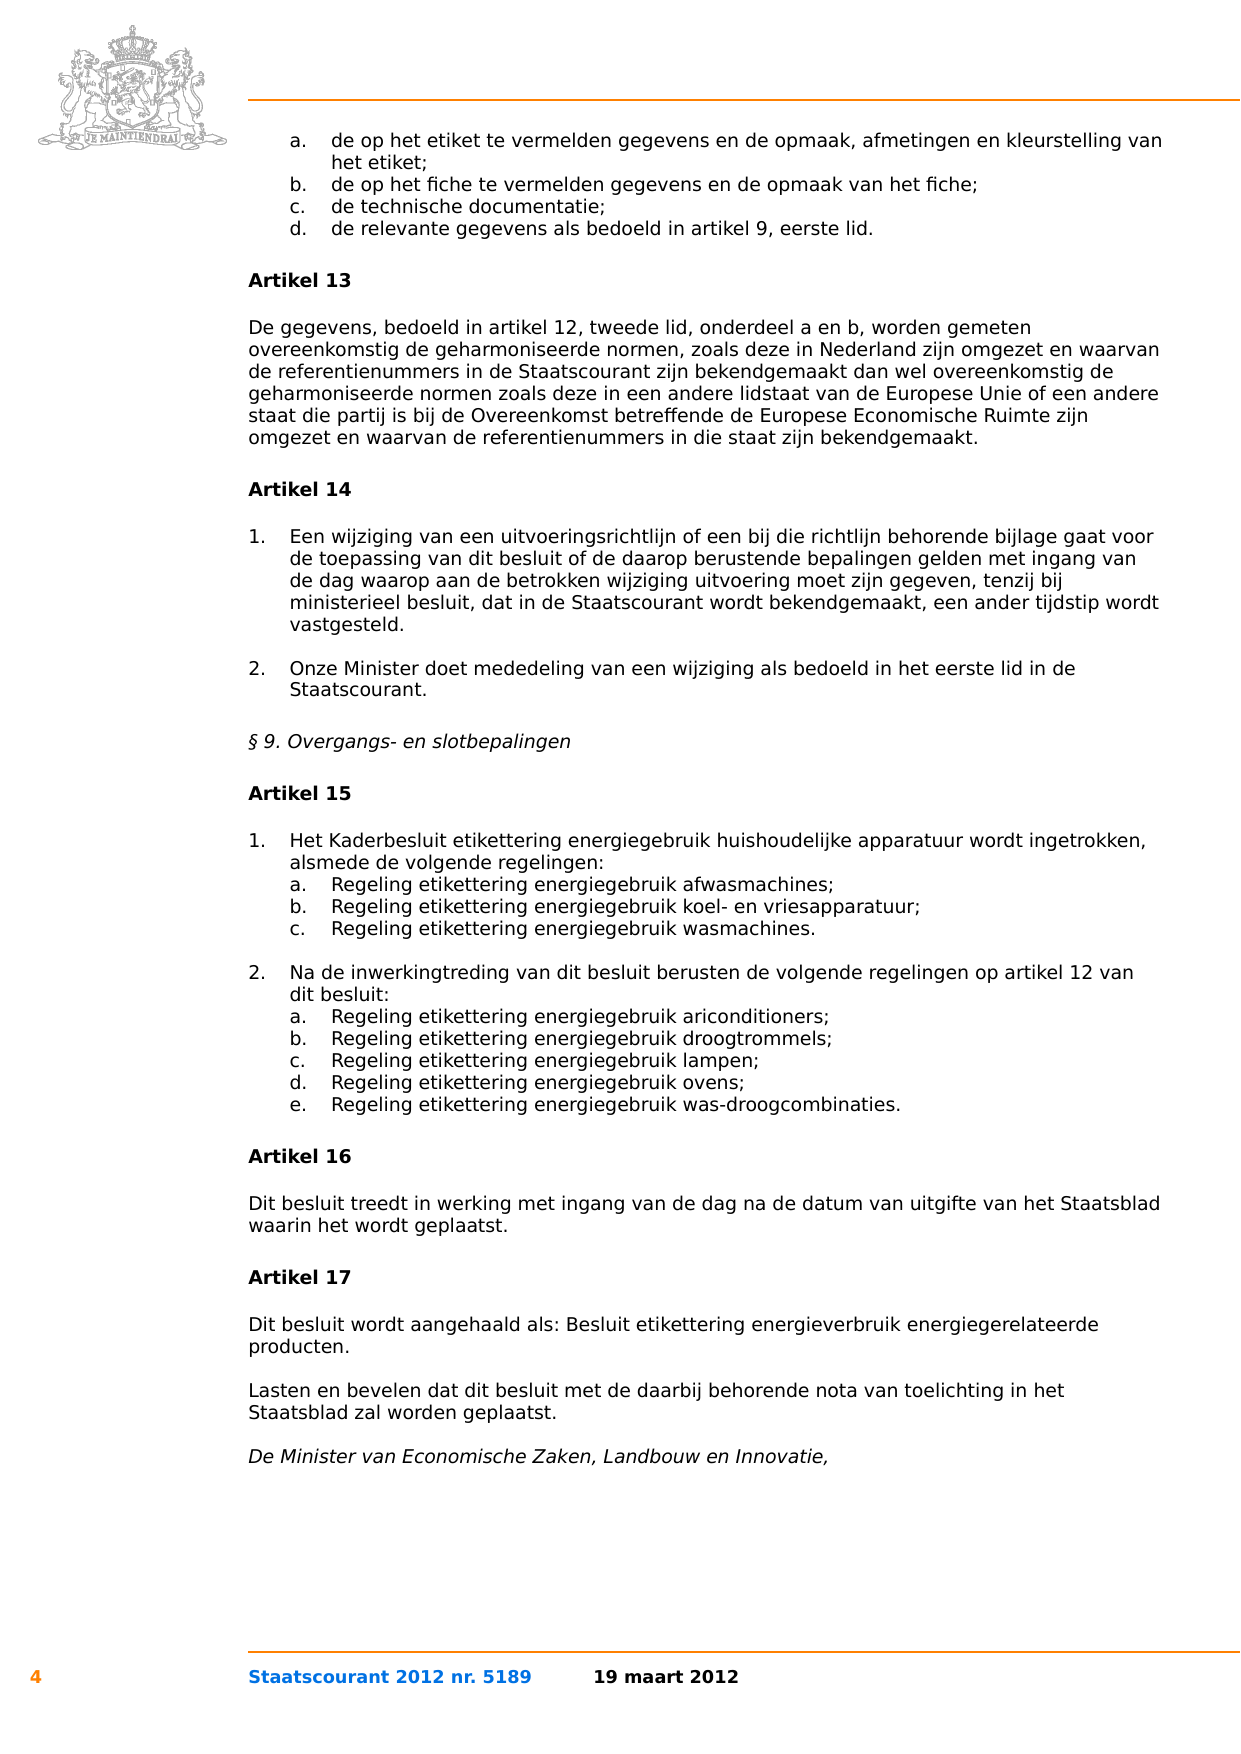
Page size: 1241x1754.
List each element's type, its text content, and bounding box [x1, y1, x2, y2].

text 1. Een wijziging van een uitvoeringsrichtlijn of een bij die richtlijn behorende bijlage gaat voor de toepassing van dit besluit of de daarop berustende bepalingen gelden met ingang van de dag waarop aan de betrokken wijziging uitvoering moet zijn gegeven, tenzij bij ministerieel besluit, dat in de Staatscourant wordt bekendgemaakt, een ander tijdstip wordt vastgesteld. [248, 526, 1163, 636]
subtitle Artikel 15 [248, 783, 1163, 805]
text a. Regeling etikettering energiegebruik afwasmachines; [289, 874, 1163, 896]
text d. Regeling etikettering energiegebruik ovens; [289, 1072, 1163, 1094]
text b. Regeling etikettering energiegebruik droogtrommels; [289, 1028, 1163, 1050]
text Lasten en bevelen dat dit besluit met de daarbij behorende nota van toelichting in het Staatsblad zal worden geplaatst. [248, 1380, 1163, 1424]
text a. de op het etiket te vermelden gegevens en de opmaak, afmetingen en kleurstelling van het etiket; [289, 130, 1163, 174]
text 1. Het Kaderbesluit etikettering energiegebruik huishoudelijke apparatuur wordt ingetrokken, alsmede de volgende regelingen: [248, 830, 1163, 874]
text c. Regeling etikettering energiegebruik lampen; [289, 1050, 1163, 1072]
subtitle Artikel 17 [248, 1267, 1163, 1289]
text 2. Na de inwerkingtreding van dit besluit berusten de volgende regelingen op artikel 12 van dit besluit: [248, 962, 1163, 1006]
subtitle § 9. Overgangs- en slotbepalingen [248, 731, 1163, 753]
text b. Regeling etikettering energiegebruik koel- en vriesapparatuur; [289, 896, 1163, 918]
subtitle Artikel 14 [248, 479, 1163, 501]
text De Minister van Economische Zaken, Landbouw en Innovatie, [248, 1446, 1163, 1467]
text c. Regeling etikettering energiegebruik wasmachines. [289, 918, 1163, 940]
text e. Regeling etikettering energiegebruik was-droogcombinaties. [289, 1094, 1163, 1116]
text c. de technische documentatie; [289, 196, 1163, 218]
text b. de op het fiche te vermelden gegevens en de opmaak van het fiche; [289, 174, 1163, 196]
text Dit besluit wordt aangehaald als: Besluit etikettering energieverbruik energiegerelateerde producten. [248, 1314, 1163, 1358]
text Dit besluit treedt in werking met ingang van de dag na de datum van uitgifte van het Staatsblad waarin het wordt geplaatst. [248, 1193, 1163, 1237]
text 2. Onze Minister doet mededeling van een wijziging als bedoeld in het eerste lid in de Staatscourant. [248, 657, 1163, 701]
text a. Regeling etikettering energiegebruik ariconditioners; [289, 1006, 1163, 1028]
text De gegevens, bedoeld in artikel 12, tweede lid, onderdeel a en b, worden gemeten overeenkomstig de geharmoniseerde normen, zoals deze in Nederland zijn omgezet en waarvan de referentienummers in de Staatscourant zijn bekendgemaakt dan wel overeenkomstig de geharmoniseerde normen zoals deze in een andere lidstaat van de Europese Unie of een andere staat die partij is bij de Overeenkomst betreffende de Europese Economische Ruimte zijn omgezet en waarvan de referentienummers in die staat zijn bekendgemaakt. [248, 317, 1163, 449]
subtitle Artikel 16 [248, 1146, 1163, 1168]
text d. de relevante gegevens als bedoeld in artikel 9, eerste lid. [289, 218, 1163, 240]
subtitle Artikel 13 [248, 270, 1163, 292]
picture [38, 25, 227, 150]
